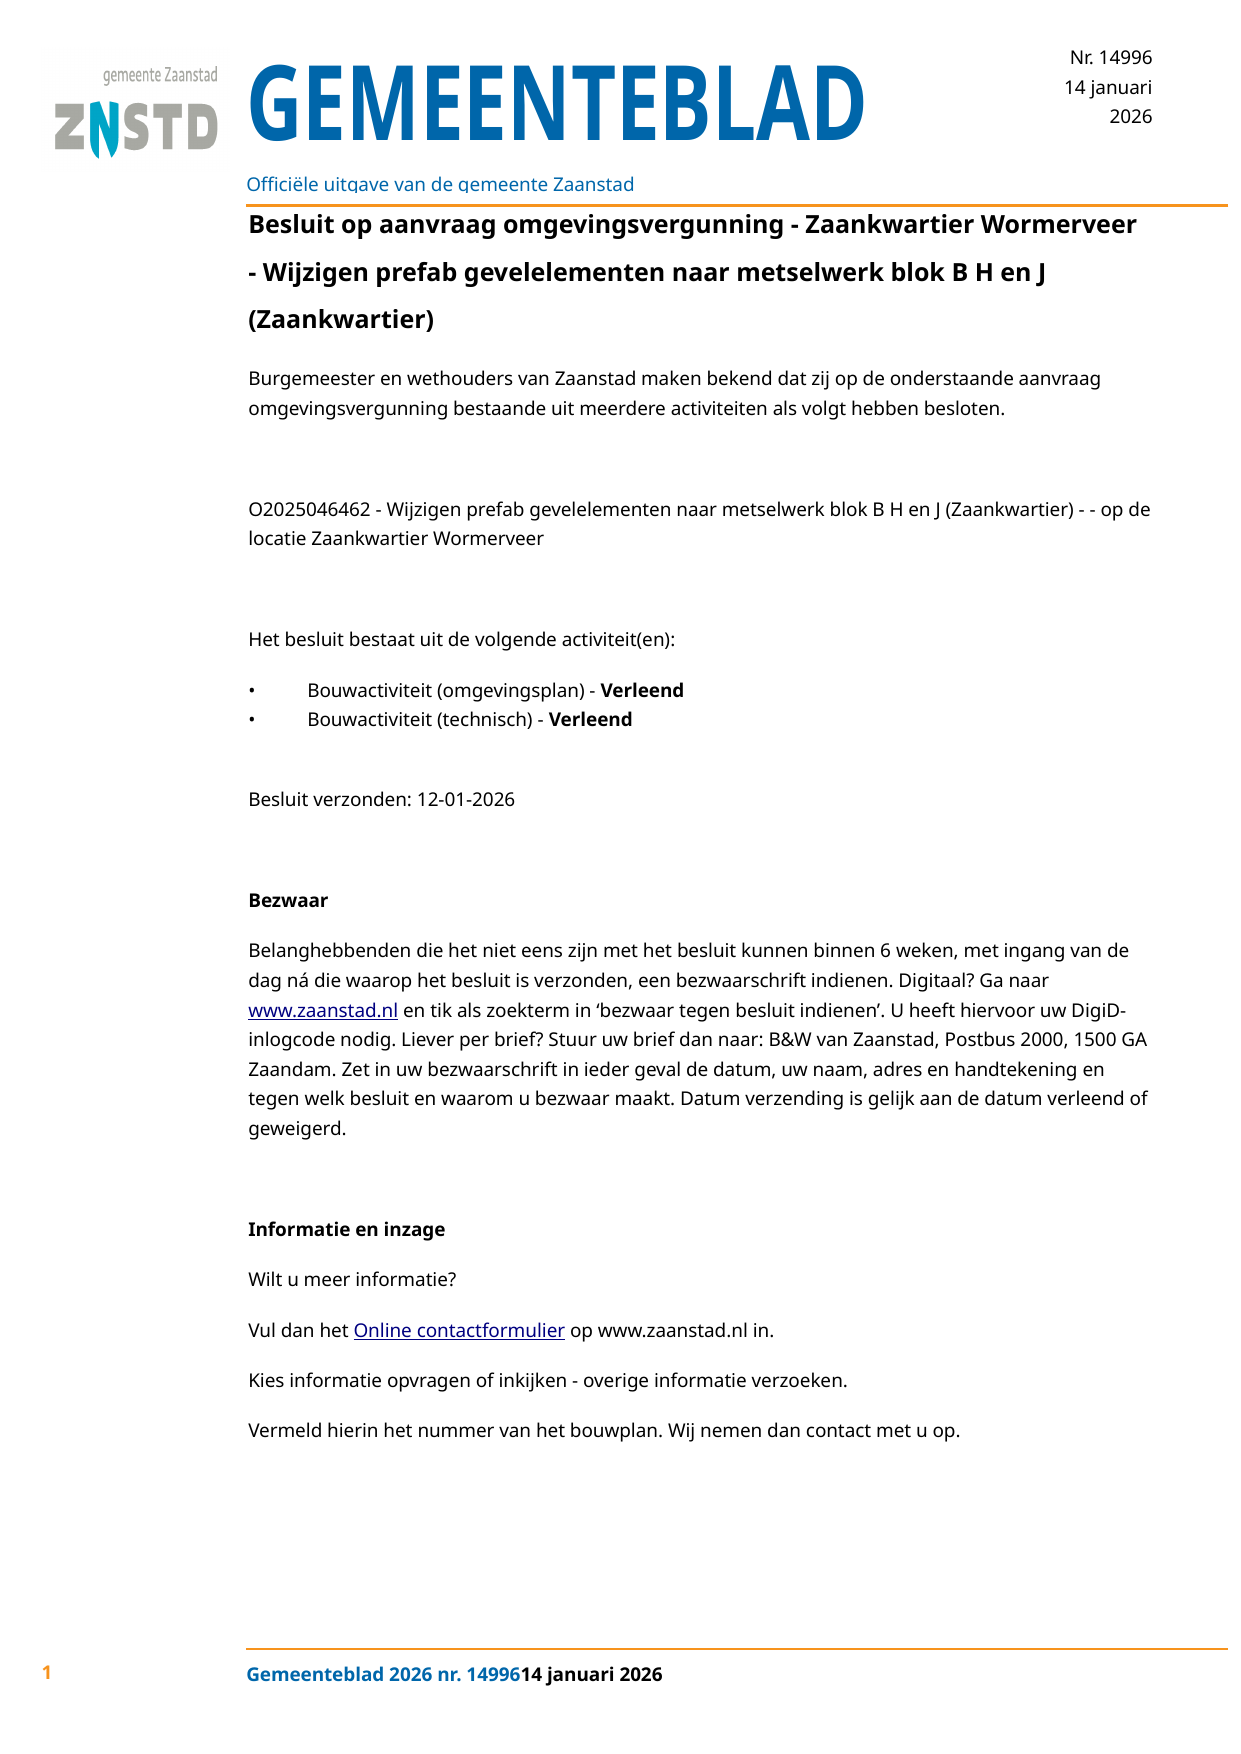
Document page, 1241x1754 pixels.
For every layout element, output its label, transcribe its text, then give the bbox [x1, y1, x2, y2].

list Bouwactiviteit (omgevingsplan) - Verleend [248, 677, 1152, 702]
picture [41, 47, 231, 172]
text O2025046462 - Wijzigen prefab gevelelementen naar metselwerk blok B H en J (Zaankwartier) - - op de locatie Zaankwartier Wormerveer [248, 496, 1152, 551]
text Besluit verzonden: 12-01-2026 [248, 786, 1152, 812]
text Besluit op aanvraag omgevingsvergunning - Zaankwartier Wormerveer - Wijzigen prefab gevelelementen naar metselwerk blok B H en J (Zaankwartier) [248, 207, 1152, 336]
text Informatie en inzage [248, 1216, 1152, 1242]
text Bezwaar [248, 887, 1152, 913]
text Wilt u meer informatie? [248, 1266, 1152, 1292]
text Burgemeester en wethouders van Zaanstad maken bekend dat zij op de onderstaande aanvraag omgevingsvergunning bestaande uit meerdere activiteiten als volgt hebben besloten. [248, 366, 1152, 421]
list Bouwactiviteit (technisch) - Verleend [248, 706, 1152, 732]
text Vul dan het Online contactformulier op www.zaanstad.nl in. [248, 1317, 1152, 1342]
text Kies informatie opvragen of inkijken - overige informatie verzoeken. [248, 1367, 1152, 1393]
text Belanghebbenden die het niet eens zijn met het besluit kunnen binnen 6 weken, met ingang van de dag ná die waarop het besluit is verzonden, een bezwaarschrift indienen. Digitaal? Ga naar www.zaanstad.nl en tik als zoekterm in ‘bezwaar tegen besluit indienen’. U heeft hiervoor uw DigiD-inlogcode nodig. Liever per brief? Stuur uw brief dan naar: B&W van Zaanstad, Postbus 2000, 1500 GA Zaandam. Zet in uw bezwaarschrift in ieder geval de datum, uw naam, adres en handtekening en tegen welk besluit en waarom u bezwaar maakt. Datum verzending is gelijk aan de datum verleend of geweigerd. [248, 938, 1152, 1141]
text Het besluit bestaat uit de volgende activiteit(en): [248, 626, 1152, 652]
text Vermeld hierin het nummer van het bouwplan. Wij nemen dan contact met u op. [248, 1418, 1152, 1443]
